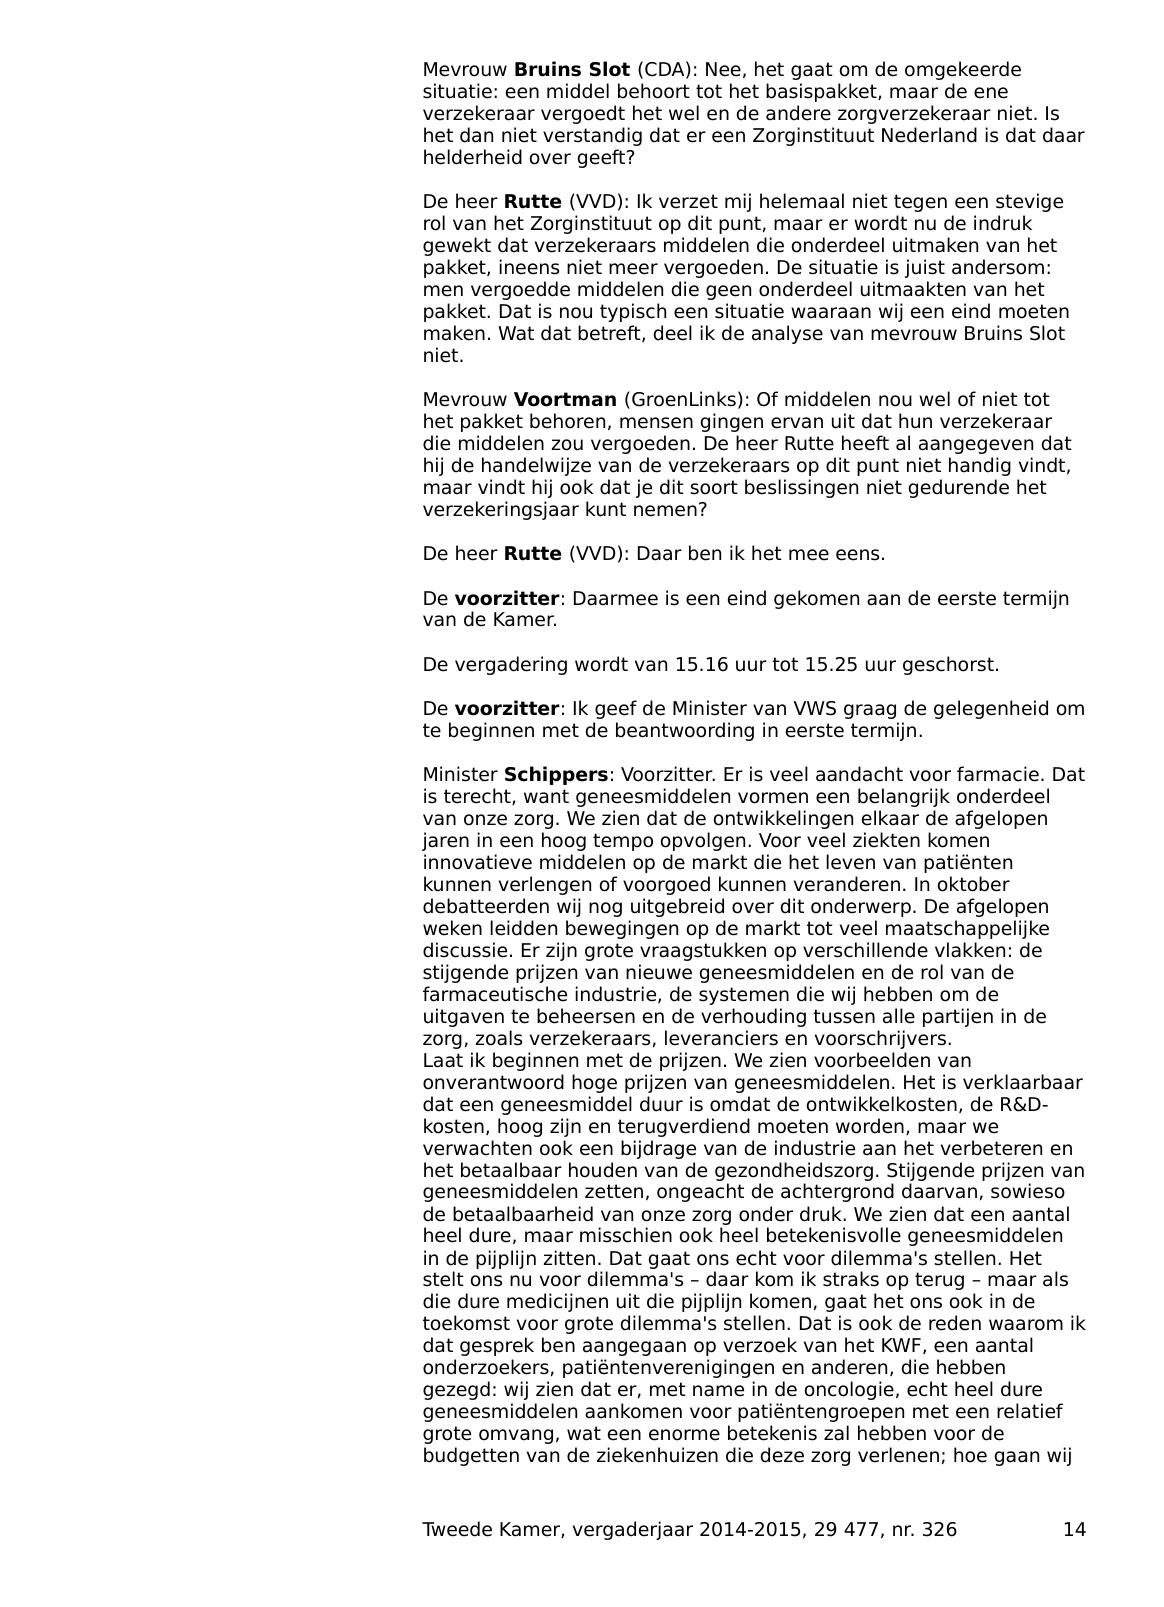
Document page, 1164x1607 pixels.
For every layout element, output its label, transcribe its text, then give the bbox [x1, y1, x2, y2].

text De voorzitter: Daarmee is een eind gekomen aan de eerste termijn van de Kamer. [422, 587, 1087, 631]
text De heer Rutte (VVD): Ik verzet mij helemaal niet tegen een stevige rol van het Zorginstituut op dit punt, maar er wordt nu de indruk gewekt dat verzekeraars middelen die onderdeel uitmaken van het pakket, ineens niet meer vergoeden. De situatie is juist andersom: men vergoedde middelen die geen onderdeel uitmaakten van het pakket. Dat is nou typisch een situatie waaraan wij een eind moeten maken. Wat dat betreft, deel ik de analyse van mevrouw Bruins Slot niet. [422, 191, 1087, 367]
text Minister Schippers: Voorzitter. Er is veel aandacht voor farmacie. Dat is terecht, want geneesmiddelen vormen een belangrijk onderdeel van onze zorg. We zien dat de ontwikkelingen elkaar de afgelopen jaren in een hoog tempo opvolgen. Voor veel ziekten komen innovatieve middelen op de markt die het leven van patiënten kunnen verlengen of voorgoed kunnen veranderen. In oktober debatteerden wij nog uitgebreid over dit onderwerp. De afgelopen weken leidden bewegingen op de markt tot veel maatschappelijke discussie. Er zijn grote vraagstukken op verschillende vlakken: de stijgende prijzen van nieuwe geneesmiddelen en de rol van de farmaceutische industrie, de systemen die wij hebben om de uitgaven te beheersen en de verhouding tussen alle partijen in de zorg, zoals verzekeraars, leveranciers en voorschrijvers. [422, 764, 1087, 1049]
text Mevrouw Voortman (GroenLinks): Of middelen nou wel of niet tot het pakket behoren, mensen gingen ervan uit dat hun verzekeraar die middelen zou vergoeden. De heer Rutte heeft al aangegeven dat hij de handelwijze van de verzekeraars op dit punt niet handig vindt, maar vindt hij ook dat je dit soort beslissingen niet gedurende het verzekeringsjaar kunt nemen? [422, 389, 1087, 521]
text De heer Rutte (VVD): Daar ben ik het mee eens. [422, 543, 1087, 565]
text De vergadering wordt van 15.16 uur tot 15.25 uur geschorst. [422, 653, 1087, 676]
text Laat ik beginnen met de prijzen. We zien voorbeelden van onverantwoord hoge prijzen van geneesmiddelen. Het is verklaarbaar dat een geneesmiddel duur is omdat de ontwikkelkosten, de R&D-kosten, hoog zijn en terugverdiend moeten worden, maar we verwachten ook een bijdrage van de industrie aan het verbeteren en het betaalbaar houden van de gezondheidszorg. Stijgende prijzen van geneesmiddelen zetten, ongeacht de achtergrond daarvan, sowieso de betaalbaarheid van onze zorg onder druk. We zien dat een aantal heel dure, maar misschien ook heel betekenisvolle geneesmiddelen in de pijplijn zitten. Dat gaat ons echt voor dilemma's stellen. Het stelt ons nu voor dilemma's – daar kom ik straks op terug – maar als die dure medicijnen uit die pijplijn komen, gaat het ons ook in de toekomst voor grote dilemma's stellen. Dat is ook de reden waarom ik dat gesprek ben aangegaan op verzoek van het KWF, een aantal onderzoekers, patiëntenverenigingen en anderen, die hebben gezegd: wij zien dat er, met name in de oncologie, echt heel dure geneesmiddelen aankomen voor patiëntengroepen met een relatief grote omvang, wat een enorme betekenis zal hebben voor de budgetten van de ziekenhuizen die deze zorg verlenen; hoe gaan wij [422, 1049, 1087, 1467]
text De voorzitter: Ik geef de Minister van VWS graag de gelegenheid om te beginnen met de beantwoording in eerste termijn. [422, 698, 1087, 742]
text Mevrouw Bruins Slot (CDA): Nee, het gaat om de omgekeerde situatie: een middel behoort tot het basispakket, maar de ene verzekeraar vergoedt het wel en de andere zorgverzekeraar niet. Is het dan niet verstandig dat er een Zorginstituut Nederland is dat daar helderheid over geeft? [422, 59, 1087, 169]
